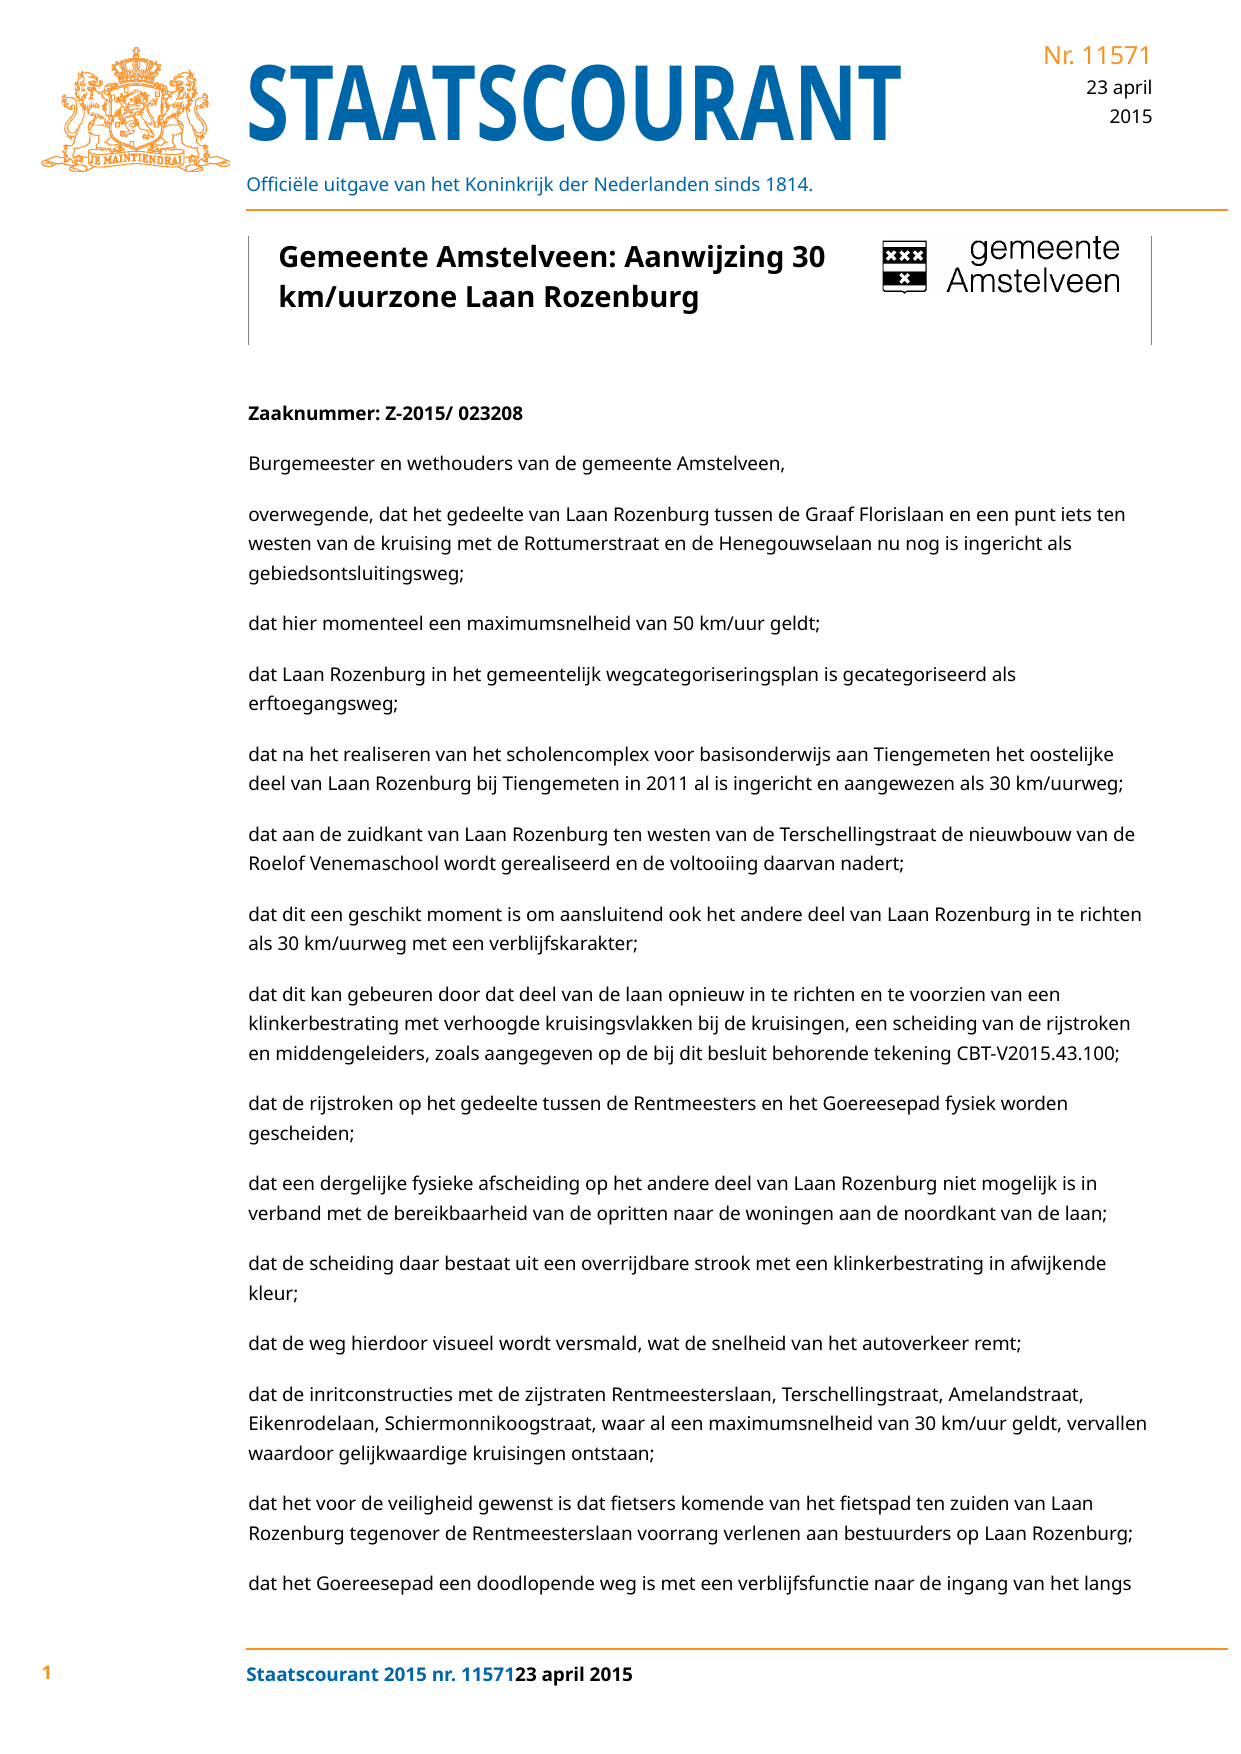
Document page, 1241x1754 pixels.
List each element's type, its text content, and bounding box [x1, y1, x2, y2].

table_header [1119, 236, 1151, 293]
text overwegende, dat het gedeelte van Laan Rozenburg tussen de Graaf Florislaan en een punt iets ten westen van de kruising met de Rottumerstraat en de Henegouwselaan nu nog is ingericht als gebiedsontsluitingsweg; [248, 501, 1152, 586]
text dat het voor de veiligheid gewenst is dat fietsers komende van het fietspad ten zuiden van Laan Rozenburg tegenover de Rentmeesterslaan voorrang verlenen aan bestuurders op Laan Rozenburg; [248, 1490, 1152, 1546]
text dat Laan Rozenburg in het gemeentelijk wegcategoriseringsplan is gecategoriseerd als erftoegangsweg; [248, 661, 1152, 716]
text dat hier momenteel een maximumsnelheid van 50 km/uur geldt; [248, 610, 1152, 636]
picture [882, 236, 1119, 294]
table_header [850, 236, 882, 293]
table_header Gemeente Amstelveen: Aanwijzing 30 km/uurzone Laan Rozenburg [249, 236, 850, 345]
text dat dit een geschikt moment is om aansluitend ook het andere deel van Laan Rozenburg in te richten als 30 km/uurweg met een verblijfskarakter; [248, 901, 1152, 956]
text dat de rijstroken op het gedeelte tussen de Rentmeesters en het Goereesepad fysiek worden gescheiden; [248, 1090, 1152, 1146]
table_header [850, 294, 1151, 345]
text dat dit kan gebeuren door dat deel van de laan opnieuw in te richten en te voorzien van een klinkerbestrating met verhoogde kruisingsvlakken bij de kruisingen, een scheiding van de rijstroken en middengeleiders, zoals aangegeven op de bij dit besluit behorende tekening CBT-V2015.43.100; [248, 981, 1152, 1066]
text dat de scheiding daar bestaat uit een overrijdbare strook met een klinkerbestrating in afwijkende kleur; [248, 1250, 1152, 1306]
text dat aan de zuidkant van Laan Rozenburg ten westen van de Terschellingstraat de nieuwbouw van de Roelof Venemaschool wordt gerealiseerd en de voltooiing daarvan nadert; [248, 821, 1152, 876]
text Burgemeester en wethouders van de gemeente Amstelveen, [248, 450, 1152, 476]
picture [41, 47, 231, 172]
text Zaaknummer: Z-2015/ 023208 [248, 400, 1152, 426]
text dat de inritconstructies met de zijstraten Rentmeesterslaan, Terschellingstraat, Amelandstraat, Eikenrodelaan, Schiermonnikoogstraat, waar al een maximumsnelheid van 30 km/uur geldt, vervallen waardoor gelijkwaardige kruisingen ontstaan; [248, 1381, 1152, 1466]
text dat het Goereesepad een doodlopende weg is met een verblijfsfunctie naar de ingang van het langs [248, 1570, 1152, 1596]
text dat de weg hierdoor visueel wordt versmald, wat de snelheid van het autoverkeer remt; [248, 1330, 1152, 1356]
text dat na het realiseren van het scholencomplex voor basisonderwijs aan Tiengemeten het oostelijke deel van Laan Rozenburg bij Tiengemeten in 2011 al is ingericht en aangewezen als 30 km/uurweg; [248, 741, 1152, 796]
text dat een dergelijke fysieke afscheiding op het andere deel van Laan Rozenburg niet mogelijk is in verband met de bereikbaarheid van de opritten naar de woningen aan de noordkant van de laan; [248, 1170, 1152, 1226]
